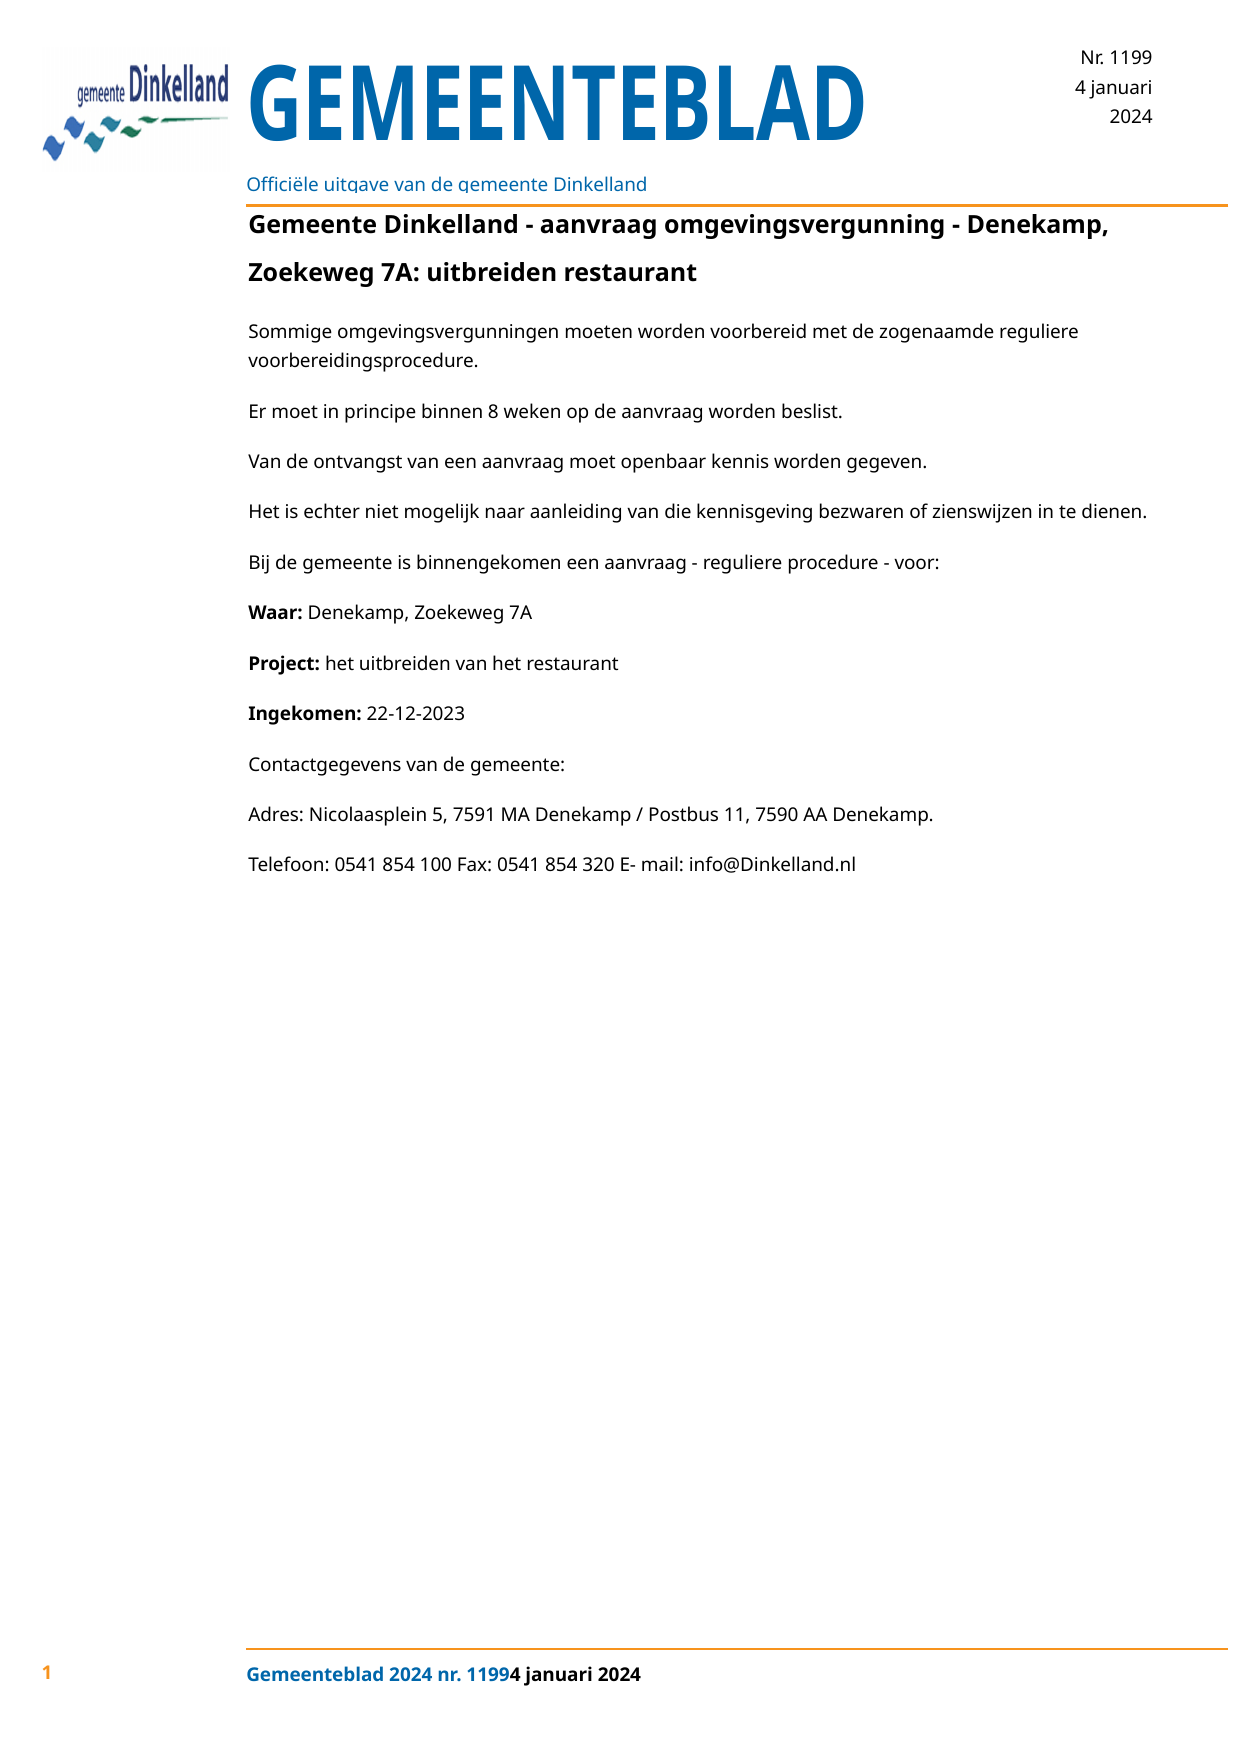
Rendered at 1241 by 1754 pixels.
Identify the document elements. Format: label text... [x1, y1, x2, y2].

text Sommige omgevingsvergunningen moeten worden voorbereid met de zogenaamde reguliere voorbereidingsprocedure. [248, 318, 1152, 373]
text Contactgegevens van de gemeente: [248, 751, 1152, 777]
picture [41, 47, 231, 172]
text Waar: Denekamp, Zoekeweg 7A [248, 599, 1152, 625]
text Bij de gemeente is binnengekomen een aanvraag - reguliere procedure - voor: [248, 549, 1152, 575]
text Van de ontvangst van een aanvraag moet openbaar kennis worden gegeven. [248, 448, 1152, 474]
text Ingekomen: 22-12-2023 [248, 700, 1152, 726]
text Project: het uitbreiden van het restaurant [248, 650, 1152, 676]
text Adres: Nicolaasplein 5, 7591 MA Denekamp / Postbus 11, 7590 AA Denekamp. [248, 801, 1152, 827]
text Er moet in principe binnen 8 weken op de aanvraag worden beslist. [248, 398, 1152, 424]
text Gemeente Dinkelland - aanvraag omgevingsvergunning - Denekamp, Zoekeweg 7A: uitbreiden restaurant [248, 207, 1152, 288]
text Het is echter niet mogelijk naar aanleiding van die kennisgeving bezwaren of zienswijzen in te dienen. [248, 499, 1152, 524]
text Telefoon: 0541 854 100 Fax: 0541 854 320 E- mail: info@Dinkelland.nl [248, 852, 1152, 877]
